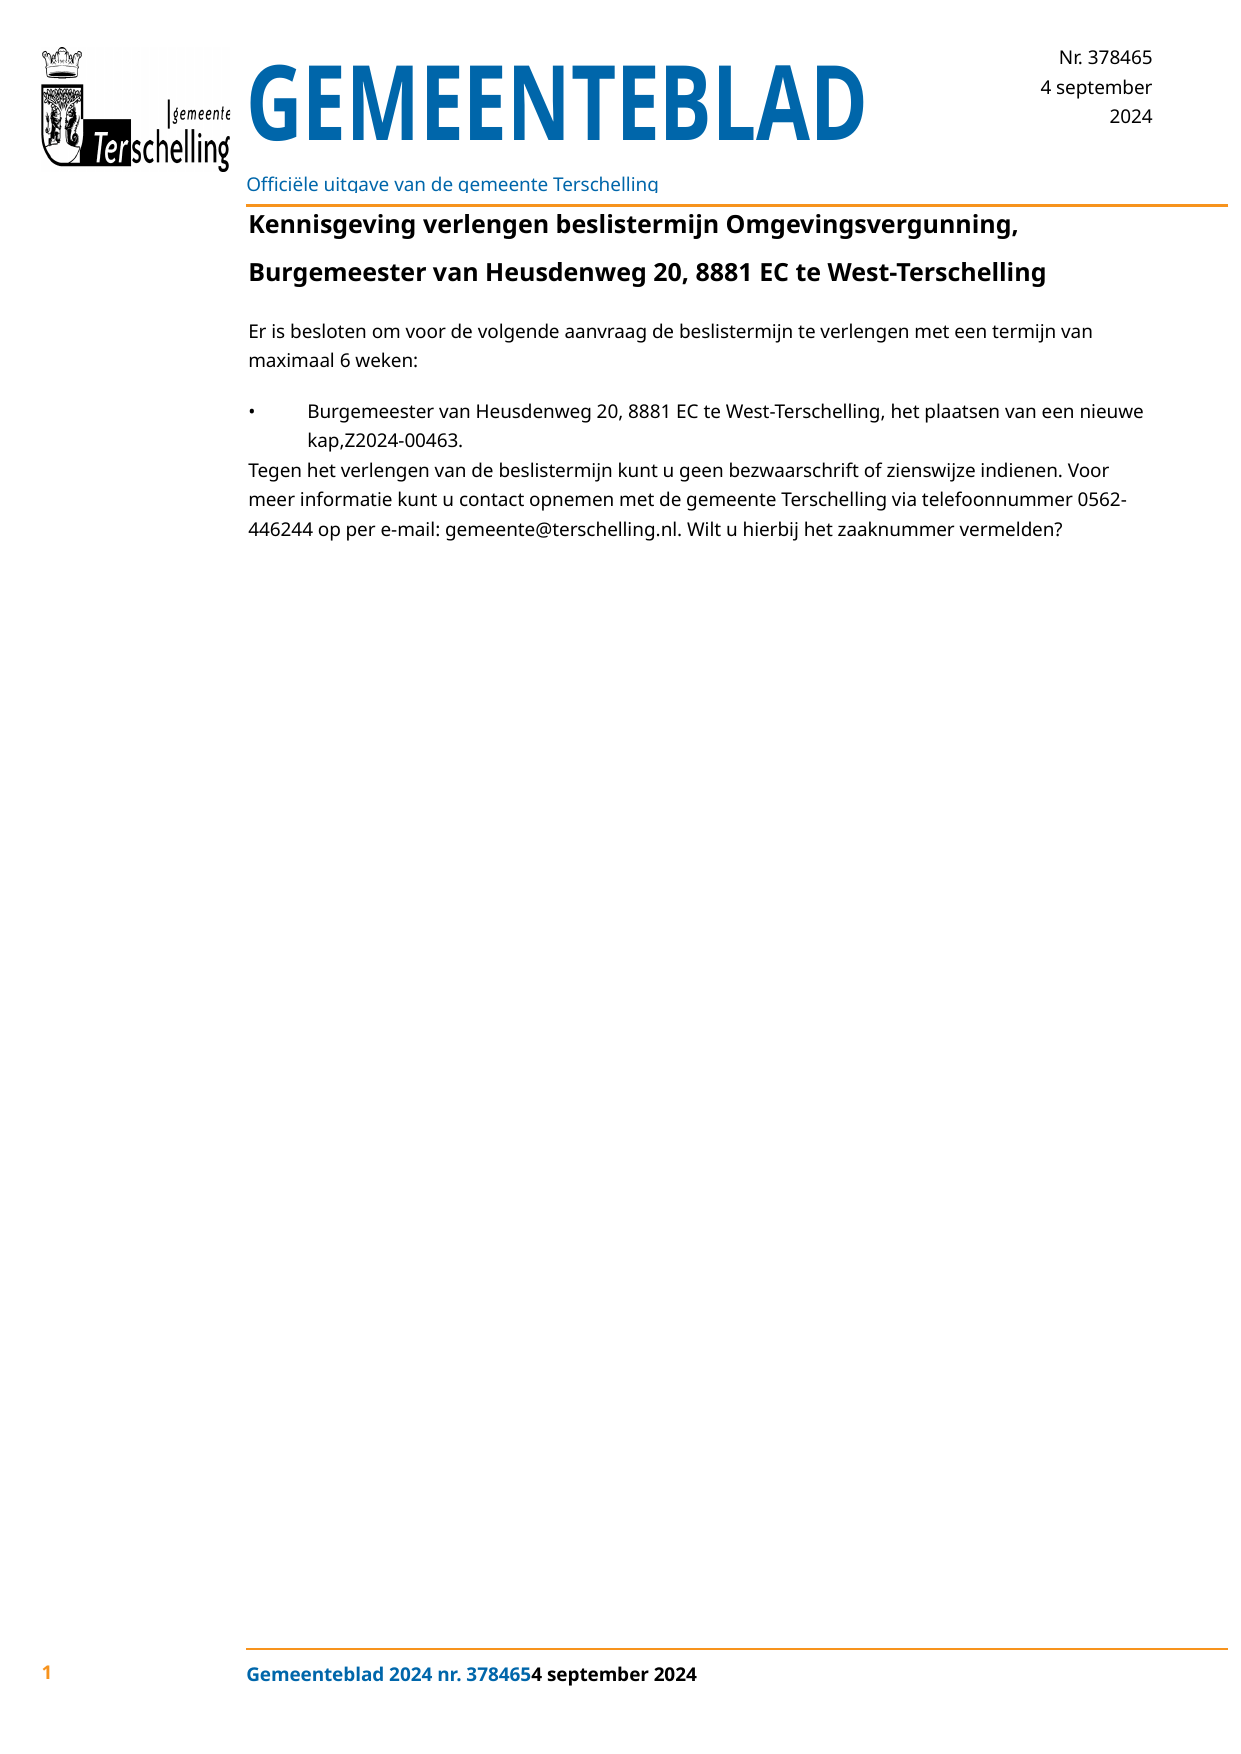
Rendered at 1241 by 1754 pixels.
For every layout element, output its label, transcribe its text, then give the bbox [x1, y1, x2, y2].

text Er is besloten om voor de volgende aanvraag de beslistermijn te verlengen met een termijn van maximaal 6 weken: [248, 318, 1152, 373]
list Burgemeester van Heusdenweg 20, 8881 EC te West-Terschelling, het plaatsen van een nieuwe kap,Z2024-00463. [248, 398, 1152, 453]
text Tegen het verlengen van de beslistermijn kunt u geen bezwaarschrift of zienswijze indienen. Voor meer informatie kunt u contact opnemen met de gemeente Terschelling via telefoonnummer 0562-446244 op per e-mail: gemeente@terschelling.nl. Wilt u hierbij het zaaknummer vermelden? [248, 457, 1152, 542]
text Kennisgeving verlengen beslistermijn Omgevingsvergunning, Burgemeester van Heusdenweg 20, 8881 EC te West-Terschelling [248, 207, 1152, 288]
picture [41, 47, 231, 172]
